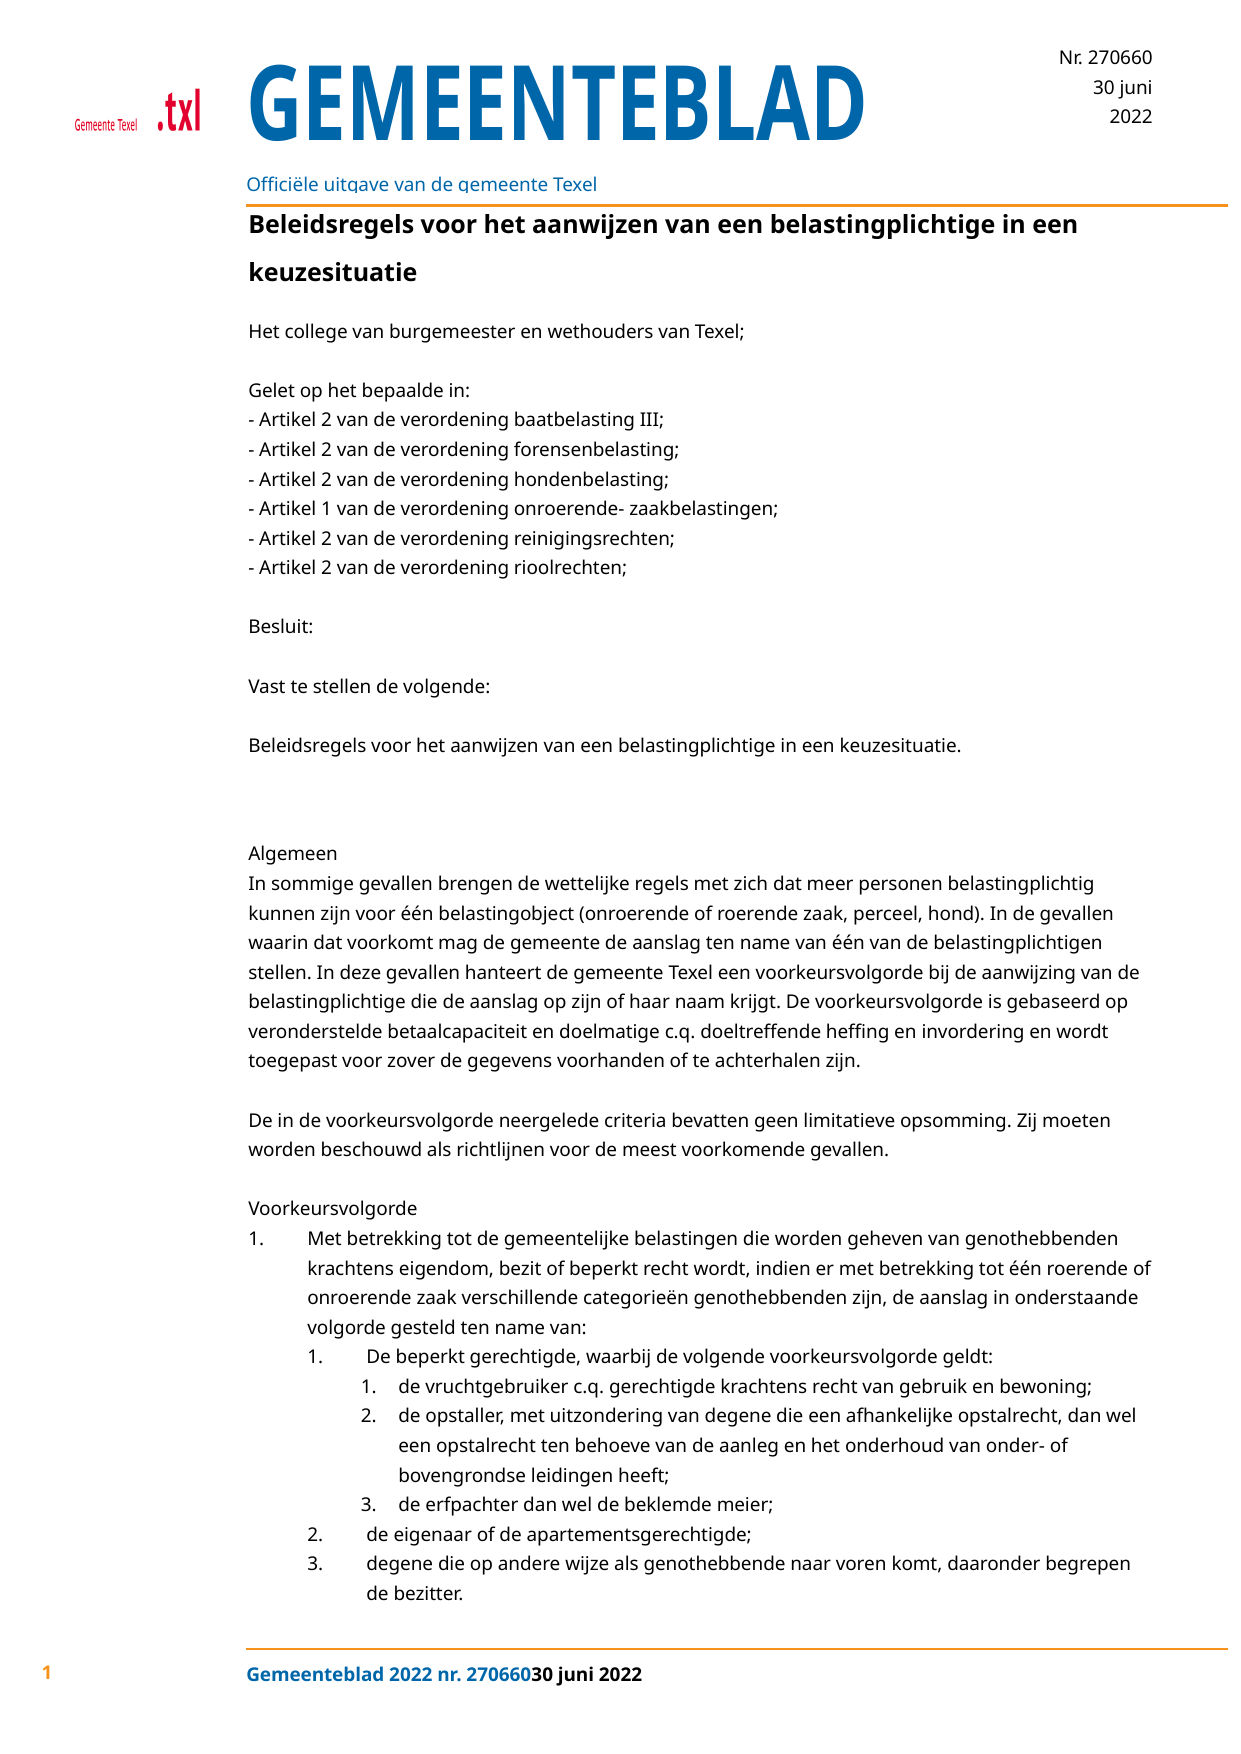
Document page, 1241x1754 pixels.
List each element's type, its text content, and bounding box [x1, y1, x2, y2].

text Gelet op het bepaalde in: [248, 377, 1152, 403]
picture [41, 47, 231, 172]
list degene die op andere wijze als genothebbende naar voren komt, daaronder begrepen de bezitter. [307, 1551, 1152, 1606]
text In sommige gevallen brengen de wettelijke regels met zich dat meer personen belastingplichtig kunnen zijn voor één belastingobject (onroerende of roerende zaak, perceel, hond). In de gevallen waarin dat voorkomt mag de gemeente de aanslag ten name van één van de belastingplichtigen stellen. In deze gevallen hanteert de gemeente Texel een voorkeursvolgorde bij de aanwijzing van de belastingplichtige die de aanslag op zijn of haar naam krijgt. De voorkeursvolgorde is gebaseerd op veronderstelde betaalcapaciteit en doelmatige c.q. doeltreffende heffing en invordering en wordt toegepast voor zover de gegevens voorhanden of te achterhalen zijn. [248, 870, 1152, 1073]
text Besluit: [248, 614, 1152, 639]
text - Artikel 2 van de verordening hondenbelasting; [248, 466, 1152, 492]
text Voorkeursvolgorde [248, 1196, 1152, 1221]
text Beleidsregels voor het aanwijzen van een belastingplichtige in een keuzesituatie. [248, 732, 1152, 758]
text Beleidsregels voor het aanwijzen van een belastingplichtige in een keuzesituatie [248, 207, 1152, 288]
text Algemeen [248, 841, 1152, 866]
text - Artikel 2 van de verordening forensenbelasting; [248, 436, 1152, 462]
list de vruchtgebruiker c.q. gerechtigde krachtens recht van gebruik en bewoning; [361, 1373, 1152, 1399]
text - Artikel 2 van de verordening baatbelasting III; [248, 407, 1152, 432]
text - Artikel 2 van de verordening reinigingsrechten; [248, 525, 1152, 551]
list de eigenaar of de apartementsgerechtigde; [307, 1521, 1152, 1547]
text - Artikel 2 van de verordening rioolrechten; [248, 554, 1152, 580]
text Het college van burgemeester en wethouders van Texel; [248, 318, 1152, 344]
list de opstaller, met uitzondering van degene die een afhankelijke opstalrecht, dan wel een opstalrecht ten behoeve van de aanleg en het onderhoud van onder- of bovengrondse leidingen heeft; [361, 1403, 1152, 1487]
list de erfpachter dan wel de beklemde meier; [361, 1491, 1152, 1517]
list Met betrekking tot de gemeentelijke belastingen die worden geheven van genothebbenden krachtens eigendom, bezit of beperkt recht wordt, indien er met betrekking tot één roerende of onroerende zaak verschillende categorieën genothebbenden zijn, de aanslag in onderstaande volgorde gesteld ten name van: [248, 1225, 1152, 1339]
text Vast te stellen de volgende: [248, 673, 1152, 699]
text De in de voorkeursvolgorde neergelede criteria bevatten geen limitatieve opsomming. Zij moeten worden beschouwd als richtlijnen voor de meest voorkomende gevallen. [248, 1107, 1152, 1162]
list De beperkt gerechtigde, waarbij de volgende voorkeursvolgorde geldt: [307, 1343, 1152, 1369]
text - Artikel 1 van de verordening onroerende- zaakbelastingen; [248, 495, 1152, 521]
